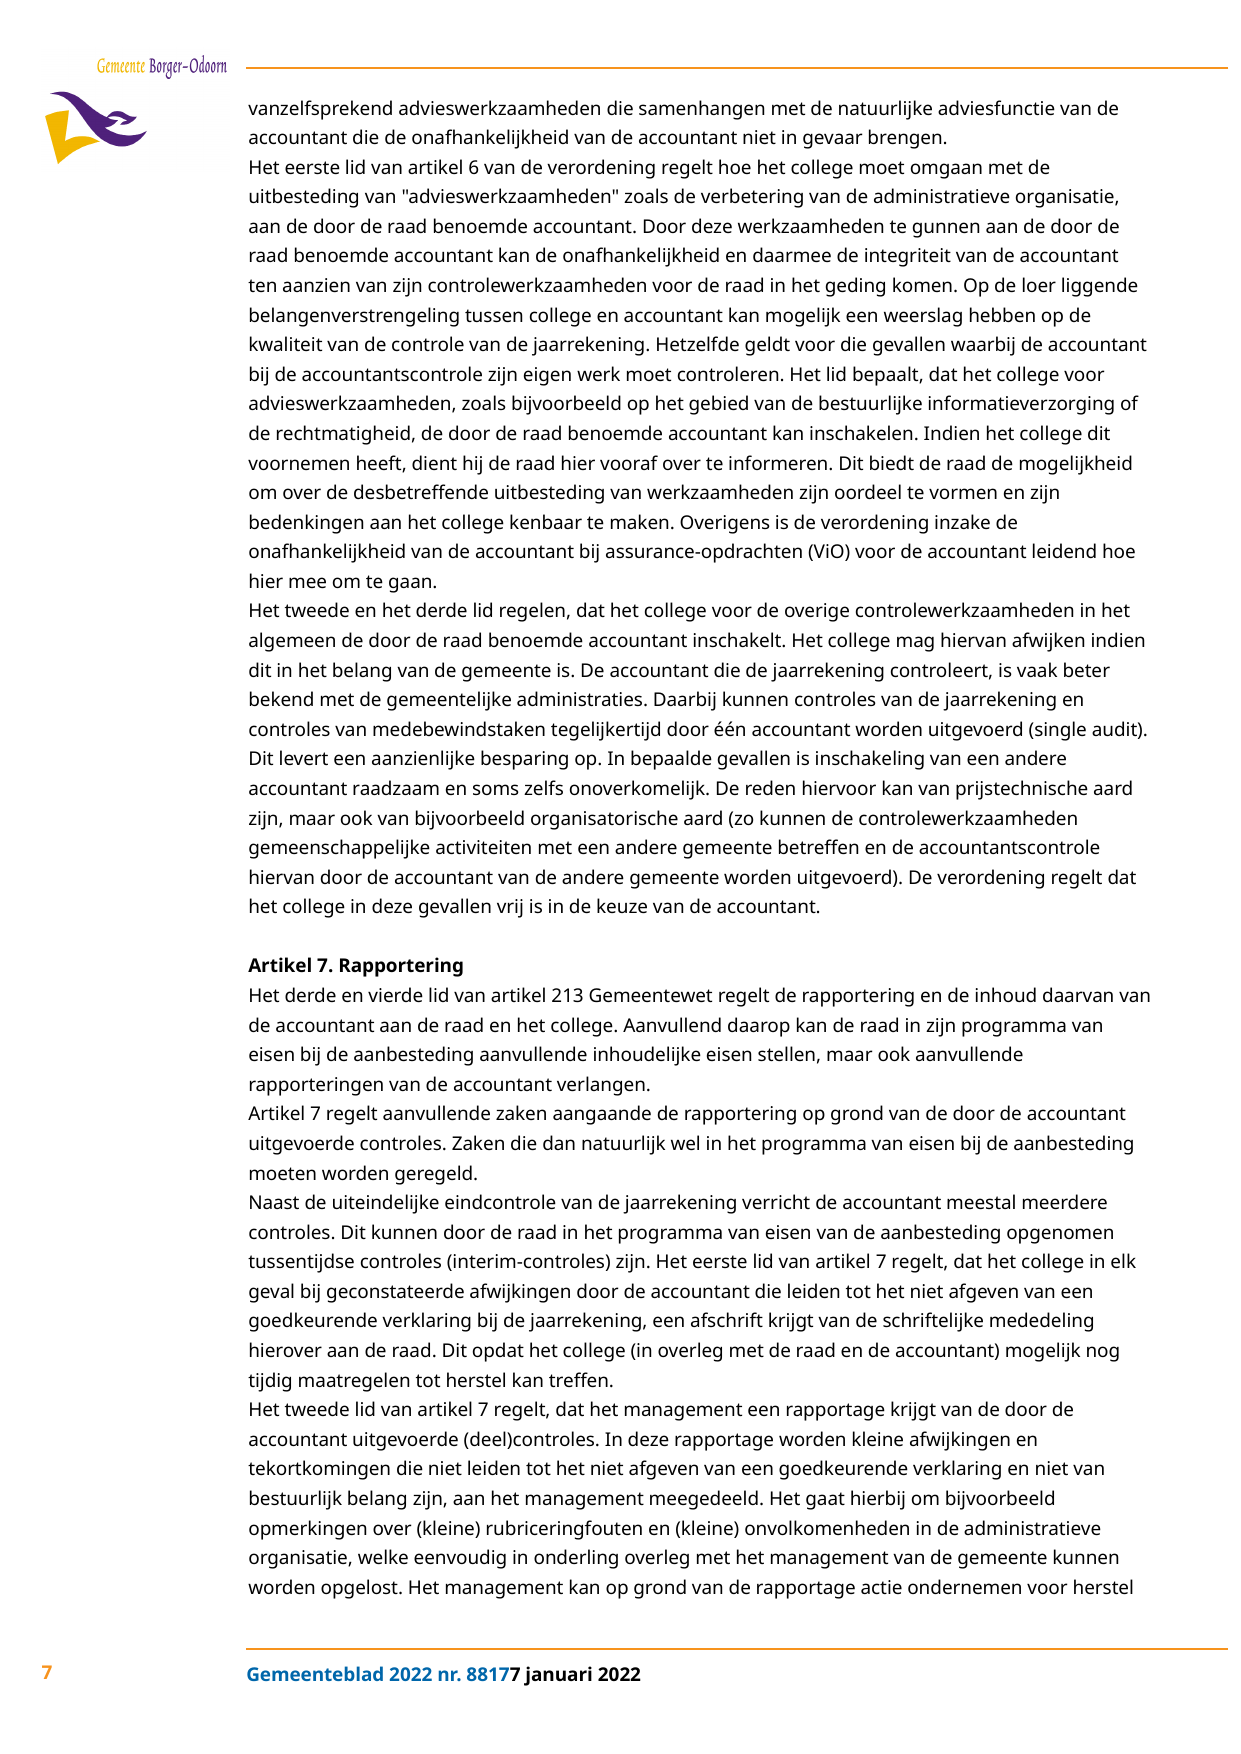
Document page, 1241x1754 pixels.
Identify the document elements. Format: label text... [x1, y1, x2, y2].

text Het derde en vierde lid van artikel 213 Gemeentewet regelt de rapportering en de inhoud daarvan van de accountant aan de raad en het college. Aanvullend daarop kan de raad in zijn programma van eisen bij de aanbesteding aanvullende inhoudelijke eisen stellen, maar ook aanvullende rapporteringen van de accountant verlangen. [248, 982, 1152, 1097]
text Het tweede lid van artikel 7 regelt, dat het management een rapportage krijgt van de door de accountant uitgevoerde (deel)controles. In deze rapportage worden kleine afwijkingen en tekortkomingen die niet leiden tot het niet afgeven van een goedkeurende verklaring en niet van bestuurlijk belang zijn, aan het management meegedeeld. Het gaat hierbij om bijvoorbeeld opmerkingen over (kleine) rubriceringfouten en (kleine) onvolkomenheden in de administratieve organisatie, welke eenvoudig in onderling overleg met het management van de gemeente kunnen worden opgelost. Het management kan op grond van de rapportage actie ondernemen voor herstel [248, 1396, 1152, 1600]
text Het tweede en het derde lid regelen, dat het college voor de overige controlewerkzaamheden in het algemeen de door de raad benoemde accountant inschakelt. Het college mag hiervan afwijken indien dit in het belang van de gemeente is. De accountant die de jaarrekening controleert, is vaak beter bekend met de gemeentelijke administraties. Daarbij kunnen controles van de jaarrekening en controles van medebewindstaken tegelijkertijd door één accountant worden uitgevoerd (single audit). Dit levert een aanzienlijke besparing op. In bepaalde gevallen is inschakeling van een andere accountant raadzaam en soms zelfs onoverkomelijk. De reden hiervoor kan van prijstechnische aard zijn, maar ook van bijvoorbeeld organisatorische aard (zo kunnen de controlewerkzaamheden gemeenschappelijke activiteiten met een andere gemeente betreffen en de accountantscontrole hiervan door de accountant van de andere gemeente worden uitgevoerd). De verordening regelt dat het college in deze gevallen vrij is in de keuze van de accountant. [248, 598, 1152, 919]
text vanzelfsprekend advieswerkzaamheden die samenhangen met de natuurlijke adviesfunctie van de accountant die de onafhankelijkheid van de accountant niet in gevaar brengen. [248, 95, 1152, 150]
text Artikel 7 regelt aanvullende zaken aangaande de rapportering op grond van de door de accountant uitgevoerde controles. Zaken die dan natuurlijk wel in het programma van eisen bij de aanbesteding moeten worden geregeld. [248, 1101, 1152, 1186]
text Het eerste lid van artikel 6 van de verordening regelt hoe het college moet omgaan met de uitbesteding van "advieswerkzaamheden" zoals de verbetering van de administratieve organisatie, aan de door de raad benoemde accountant. Door deze werkzaamheden te gunnen aan de door de raad benoemde accountant kan de onafhankelijkheid en daarmee de integriteit van de accountant ten aanzien van zijn controlewerkzaamheden voor de raad in het geding komen. Op de loer liggende belangenverstrengeling tussen college en accountant kan mogelijk een weerslag hebben op de kwaliteit van de controle van de jaarrekening. Hetzelfde geldt voor die gevallen waarbij de accountant bij de accountantscontrole zijn eigen werk moet controleren. Het lid bepaalt, dat het college voor advieswerkzaamheden, zoals bijvoorbeeld op het gebied van de bestuurlijke informatieverzorging of de rechtmatigheid, de door de raad benoemde accountant kan inschakelen. Indien het college dit voornemen heeft, dient hij de raad hier vooraf over te informeren. Dit biedt de raad de mogelijkheid om over de desbetreffende uitbesteding van werkzaamheden zijn oordeel te vormen en zijn bedenkingen aan het college kenbaar te maken. Overigens is de verordening inzake de onafhankelijkheid van de accountant bij assurance-opdrachten (ViO) voor de accountant leidend hoe hier mee om te gaan. [248, 154, 1152, 594]
text Naast de uiteindelijke eindcontrole van de jaarrekening verricht de accountant meestal meerdere controles. Dit kunnen door de raad in het programma van eisen van de aanbesteding opgenomen tussentijdse controles (interim-controles) zijn. Het eerste lid van artikel 7 regelt, dat het college in elk geval bij geconstateerde afwijkingen door de accountant die leiden tot het niet afgeven van een goedkeurende verklaring bij de jaarrekening, een afschrift krijgt van de schriftelijke mededeling hierover aan de raad. Dit opdat het college (in overleg met de raad en de accountant) mogelijk nog tijdig maatregelen tot herstel kan treffen. [248, 1189, 1152, 1393]
picture [41, 47, 231, 172]
text Artikel 7. Rapportering [248, 953, 1152, 978]
